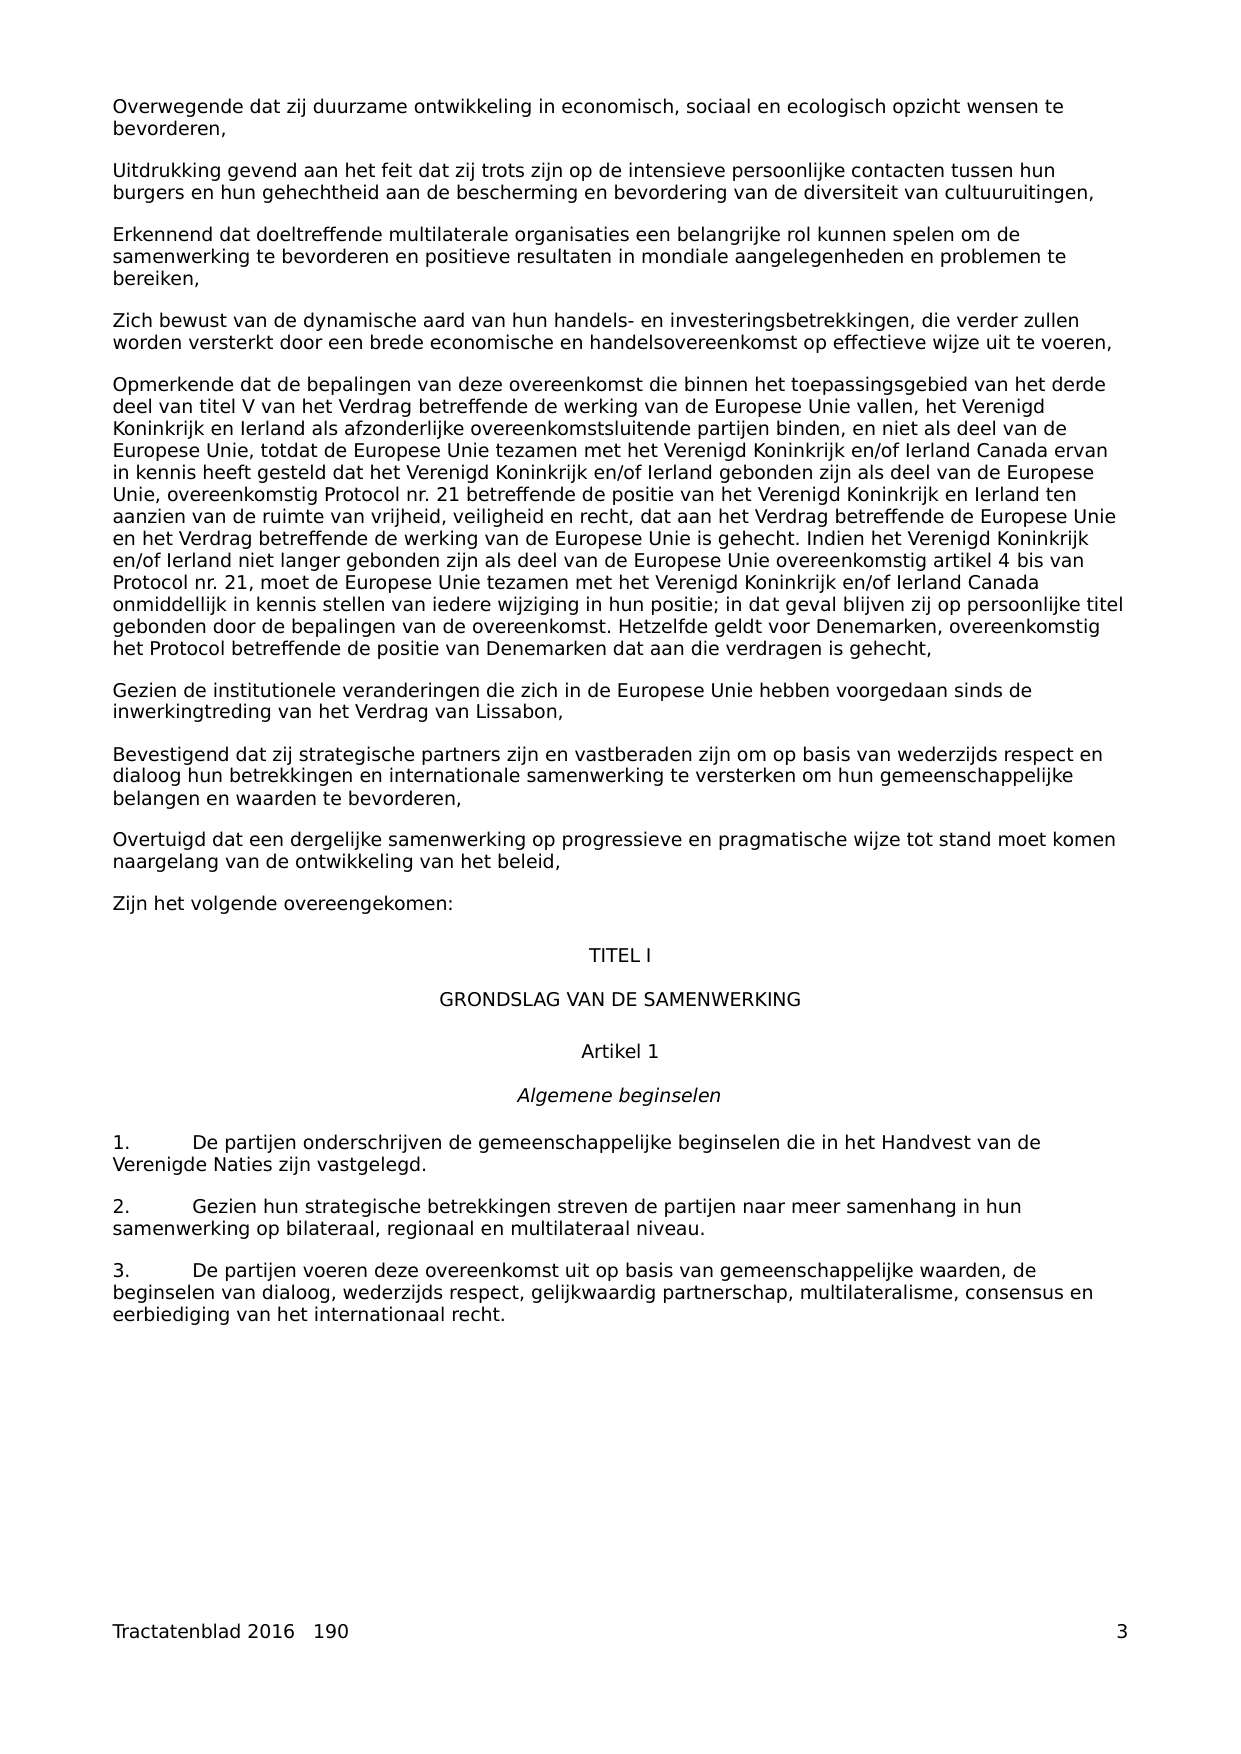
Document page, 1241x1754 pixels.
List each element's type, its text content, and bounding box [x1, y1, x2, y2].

text 3. De partijen voeren deze overeenkomst uit op basis van gemeenschappelijke waarden, de beginselen van dialoog, wederzijds respect, gelijkwaardig partnerschap, multilateralisme, consensus en eerbiediging van het internationaal recht. [112, 1260, 1128, 1326]
text Bevestigend dat zij strategische partners zijn en vastberaden zijn om op basis van wederzijds respect en dialoog hun betrekkingen en internationale samenwerking te versterken om hun gemeenschappelijke belangen en waarden te bevorderen, [112, 743, 1128, 809]
text Opmerkende dat de bepalingen van deze overeenkomst die binnen het toepassingsgebied van het derde deel van titel V van het Verdrag betreffende de werking van de Europese Unie vallen, het Verenigd Koninkrijk en Ierland als afzonderlijke overeenkomstsluitende partijen binden, en niet als deel van de Europese Unie, totdat de Europese Unie tezamen met het Verenigd Koninkrijk en/of Ierland Canada ervan in kennis heeft gesteld dat het Verenigd Koninkrijk en/of Ierland gebonden zijn als deel van de Europese Unie, overeenkomstig Protocol nr. 21 betreffende de positie van het Verenigd Koninkrijk en Ierland ten aanzien van de ruimte van vrijheid, veiligheid en recht, dat aan het Verdrag betreffende de Europese Unie en het Verdrag betreffende de werking van de Europese Unie is gehecht. Indien het Verenigd Koninkrijk en/of Ierland niet langer gebonden zijn als deel van de Europese Unie overeenkomstig artikel 4 bis van Protocol nr. 21, moet de Europese Unie tezamen met het Verenigd Koninkrijk en/of Ierland Canada onmiddellijk in kennis stellen van iedere wijziging in hun positie; in dat geval blijven zij op persoonlijke titel gebonden door de bepalingen van de overeenkomst. Hetzelfde geldt voor Denemarken, overeenkomstig het Protocol betreffende de positie van Denemarken dat aan die verdragen is gehecht, [112, 374, 1128, 659]
text Overtuigd dat een dergelijke samenwerking op progressieve en pragmatische wijze tot stand moet komen naargelang van de ontwikkeling van het beleid, [112, 829, 1128, 873]
text Gezien de institutionele veranderingen die zich in de Europese Unie hebben voorgedaan sinds de inwerkingtreding van het Verdrag van Lissabon, [112, 679, 1128, 723]
text 2. Gezien hun strategische betrekkingen streven de partijen naar meer samenhang in hun samenwerking op bilateraal, regionaal en multilateraal niveau. [112, 1196, 1128, 1240]
text 1. De partijen onderschrijven de gemeenschappelijke beginselen die in het Handvest van de Verenigde Naties zijn vastgelegd. [112, 1132, 1128, 1176]
text Zich bewust van de dynamische aard van hun handels- en investeringsbetrekkingen, die verder zullen worden versterkt door een brede economische en handelsovereenkomst op effectieve wijze uit te voeren, [112, 310, 1128, 354]
subtitle Artikel 1 Algemene beginselen [112, 1041, 1128, 1107]
text Zijn het volgende overeengekomen: [112, 893, 1128, 915]
text Uitdrukking gevend aan het feit dat zij trots zijn op de intensieve persoonlijke contacten tussen hun burgers en hun gehechtheid aan de bescherming en bevordering van de diversiteit van cultuuruitingen, [112, 160, 1128, 204]
subtitle TITEL I GRONDSLAG VAN DE SAMENWERKING [112, 945, 1128, 1011]
text Overwegende dat zij duurzame ontwikkeling in economisch, sociaal en ecologisch opzicht wensen te bevorderen, [112, 96, 1128, 140]
text Erkennend dat doeltreffende multilaterale organisaties een belangrijke rol kunnen spelen om de samenwerking te bevorderen en positieve resultaten in mondiale aangelegenheden en problemen te bereiken, [112, 224, 1128, 290]
